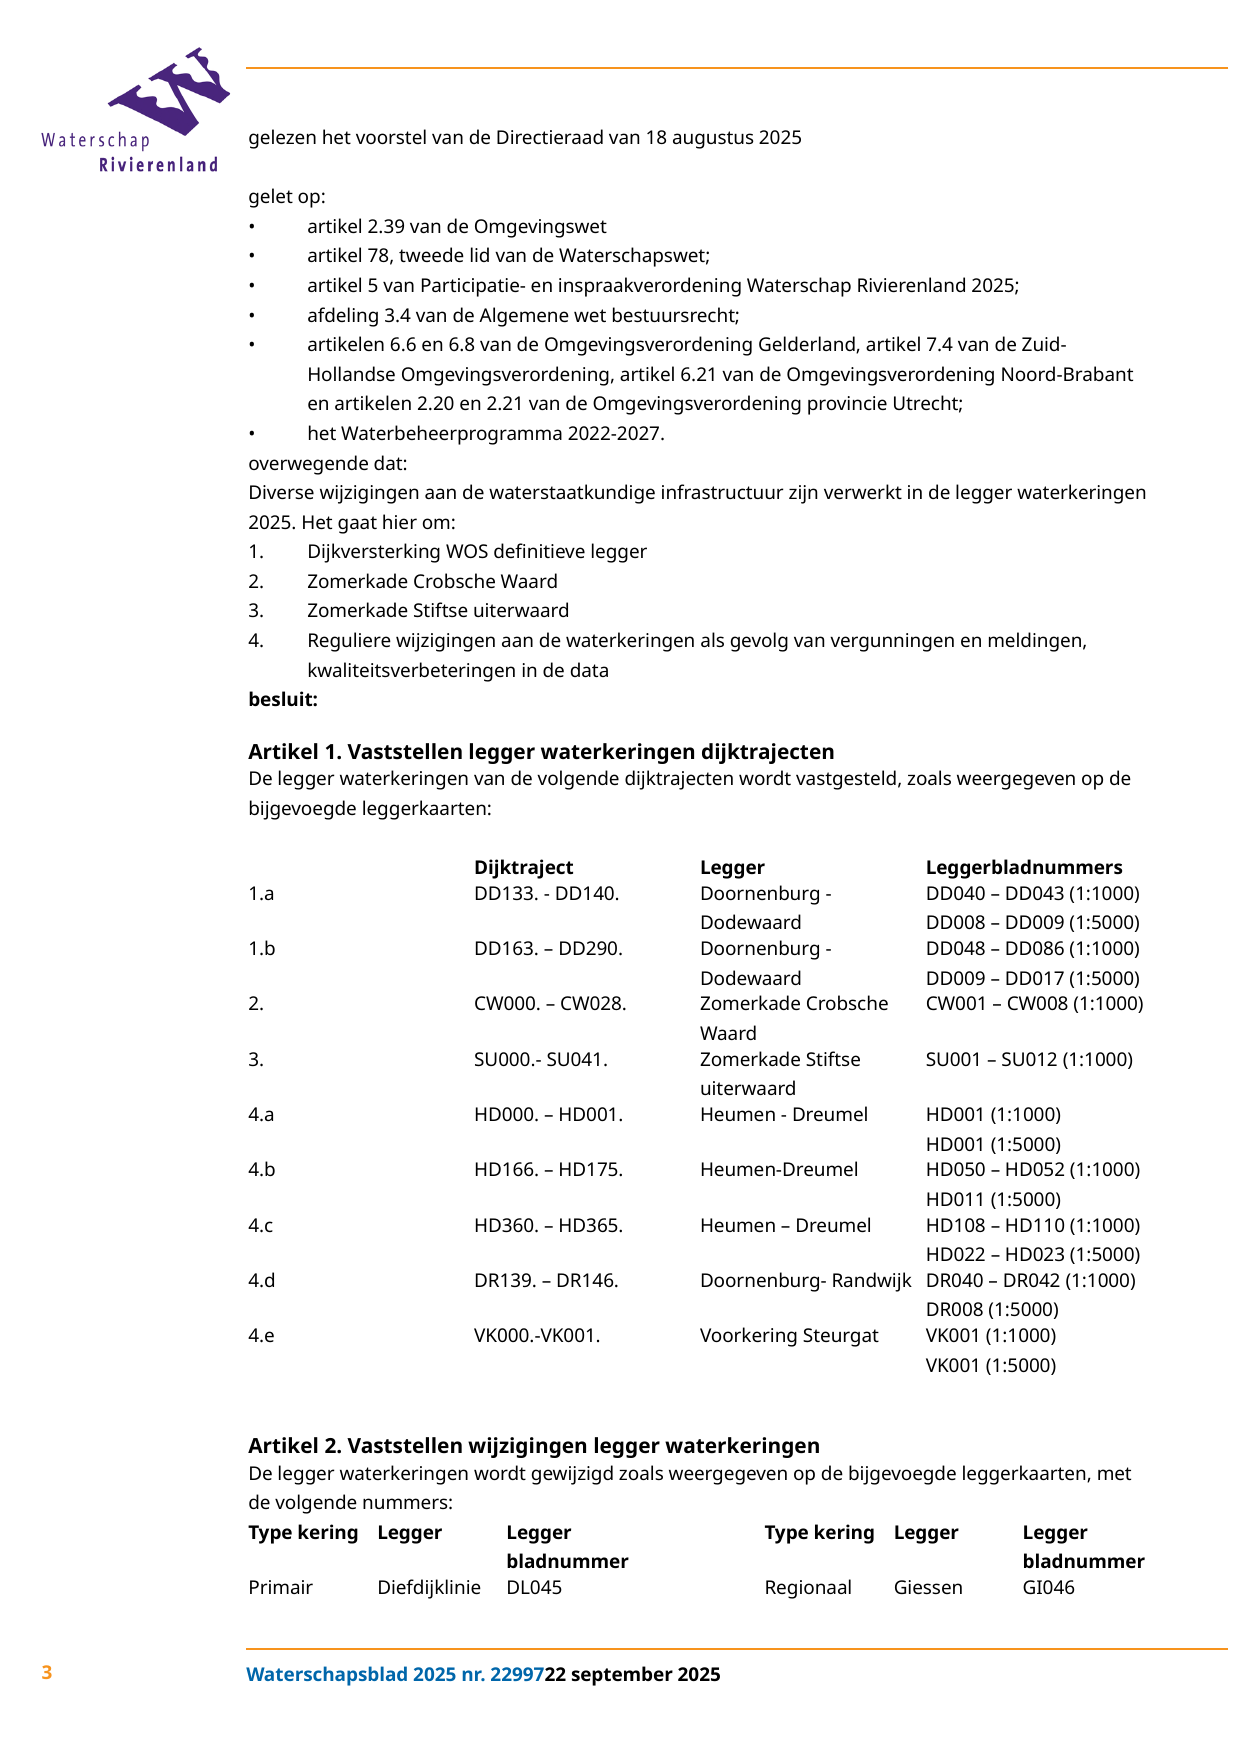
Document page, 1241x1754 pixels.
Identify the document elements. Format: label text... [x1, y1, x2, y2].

table_cell HD360. – HD365. [474, 1212, 700, 1267]
table_cell DD040 – DD043 (1:1000) DD008 – DD009 (1:5000) [926, 880, 1152, 935]
table_cell Zomerkade Stiftse uiterwaard [700, 1046, 926, 1101]
table_cell DR139. – DR146. [474, 1267, 700, 1322]
table_cell Doornenburg - Dodewaard [700, 880, 926, 935]
table_cell VK001 (1:1000) VK001 (1:5000) [926, 1323, 1152, 1378]
text gelet op: [248, 183, 1152, 209]
list artikel 5 van Participatie- en inspraakverordening Waterschap Rivierenland 2025; [248, 272, 1152, 298]
table_cell HD001 (1:1000) HD001 (1:5000) [926, 1101, 1152, 1156]
table_cell HD050 – HD052 (1:1000) HD011 (1:5000) [926, 1156, 1152, 1212]
text Artikel 1. Vaststellen legger waterkeringen dijktrajecten [248, 737, 1152, 765]
table_cell HD166. – HD175. [474, 1156, 700, 1212]
list Zomerkade Crobsche Waard [248, 568, 1152, 594]
table_header Type kering [248, 1519, 377, 1574]
table_header [248, 854, 474, 880]
list artikel 78, tweede lid van de Waterschapswet; [248, 243, 1152, 268]
table_cell HD108 – HD110 (1:1000) HD022 – HD023 (1:5000) [926, 1212, 1152, 1267]
table_cell 4.e [248, 1323, 474, 1378]
table_cell SU001 – SU012 (1:1000) [926, 1046, 1152, 1101]
text De legger waterkeringen wordt gewijzigd zoals weergegeven op de bijgevoegde leggerkaarten, met de volgende nummers: [248, 1460, 1152, 1515]
table_cell HD000. – HD001. [474, 1101, 700, 1156]
table_cell Primair [248, 1574, 377, 1600]
list Zomerkade Stiftse uiterwaard [248, 598, 1152, 623]
table_header Leggerbladnummers [926, 854, 1152, 880]
table_cell Doornenburg - Dodewaard [700, 935, 926, 991]
table_cell 4.d [248, 1267, 474, 1322]
table_cell Zomerkade Crobsche Waard [700, 991, 926, 1046]
text gelezen het voorstel van de Directieraad van 18 augustus 2025 [248, 124, 1152, 150]
text Diverse wijzigingen aan de waterstaatkundige infrastructuur zijn verwerkt in de legger waterkeringen 2025. Het gaat hier om: [248, 479, 1152, 535]
picture [41, 47, 231, 172]
list artikel 2.39 van de Omgevingswet [248, 213, 1152, 239]
table_header Legger [700, 854, 926, 880]
table_header Type kering [764, 1519, 893, 1574]
table_header Legger bladnummer [1023, 1519, 1152, 1574]
list Dijkversterking WOS definitieve legger [248, 538, 1152, 564]
table_cell [635, 1574, 764, 1600]
table_cell DD163. – DD290. [474, 935, 700, 991]
text Artikel 2. Vaststellen wijzigingen legger waterkeringen [248, 1431, 1152, 1460]
table_cell Voorkering Steurgat [700, 1323, 926, 1378]
table_cell 1.a [248, 880, 474, 935]
text overwegende dat: [248, 450, 1152, 476]
table_cell DR040 – DR042 (1:1000) DR008 (1:5000) [926, 1267, 1152, 1322]
table_cell Regionaal [764, 1574, 893, 1600]
table_cell DL045 [506, 1574, 635, 1600]
table_cell SU000.- SU041. [474, 1046, 700, 1101]
table_cell Giessen [894, 1574, 1022, 1600]
text De legger waterkeringen van de volgende dijktrajecten wordt vastgesteld, zoals weergegeven op de bijgevoegde leggerkaarten: [248, 765, 1152, 821]
list het Waterbeheerprogramma 2022-2027. [248, 420, 1152, 446]
table_header Legger [377, 1519, 506, 1574]
table_cell Doornenburg- Randwijk [700, 1267, 926, 1322]
text besluit: [248, 686, 1152, 712]
table_cell DD133. - DD140. [474, 880, 700, 935]
table_cell Heumen-Dreumel [700, 1156, 926, 1212]
table_cell Heumen – Dreumel [700, 1212, 926, 1267]
table_header Dijktraject [474, 854, 700, 880]
table_cell Diefdijklinie [377, 1574, 506, 1600]
table_cell VK000.-VK001. [474, 1323, 700, 1378]
table_cell CW000. – CW028. [474, 991, 700, 1046]
list afdeling 3.4 van de Algemene wet bestuursrecht; [248, 302, 1152, 328]
table_cell Heumen - Dreumel [700, 1101, 926, 1156]
table_cell 3. [248, 1046, 474, 1101]
table_header Legger bladnummer [506, 1519, 635, 1574]
list artikelen 6.6 en 6.8 van de Omgevingsverordening Gelderland, artikel 7.4 van de Zuid-Hollandse Omgevingsverordening, artikel 6.21 van de Omgevingsverordening Noord-Brabant en artikelen 2.20 en 2.21 van de Omgevingsverordening provincie Utrecht; [248, 331, 1152, 416]
list Reguliere wijzigingen aan de waterkeringen als gevolg van vergunningen en meldingen, kwaliteitsverbeteringen in de data [248, 627, 1152, 683]
table_cell 4.c [248, 1212, 474, 1267]
table_cell 1.b [248, 935, 474, 991]
table_cell GI046 [1023, 1574, 1152, 1600]
table_header Legger [894, 1519, 1022, 1574]
table_header [635, 1519, 764, 1574]
table_cell 2. [248, 991, 474, 1046]
table_cell 4.a [248, 1101, 474, 1156]
table_cell CW001 – CW008 (1:1000) [926, 991, 1152, 1046]
table_cell 4.b [248, 1156, 474, 1212]
table_cell DD048 – DD086 (1:1000) DD009 – DD017 (1:5000) [926, 935, 1152, 991]
